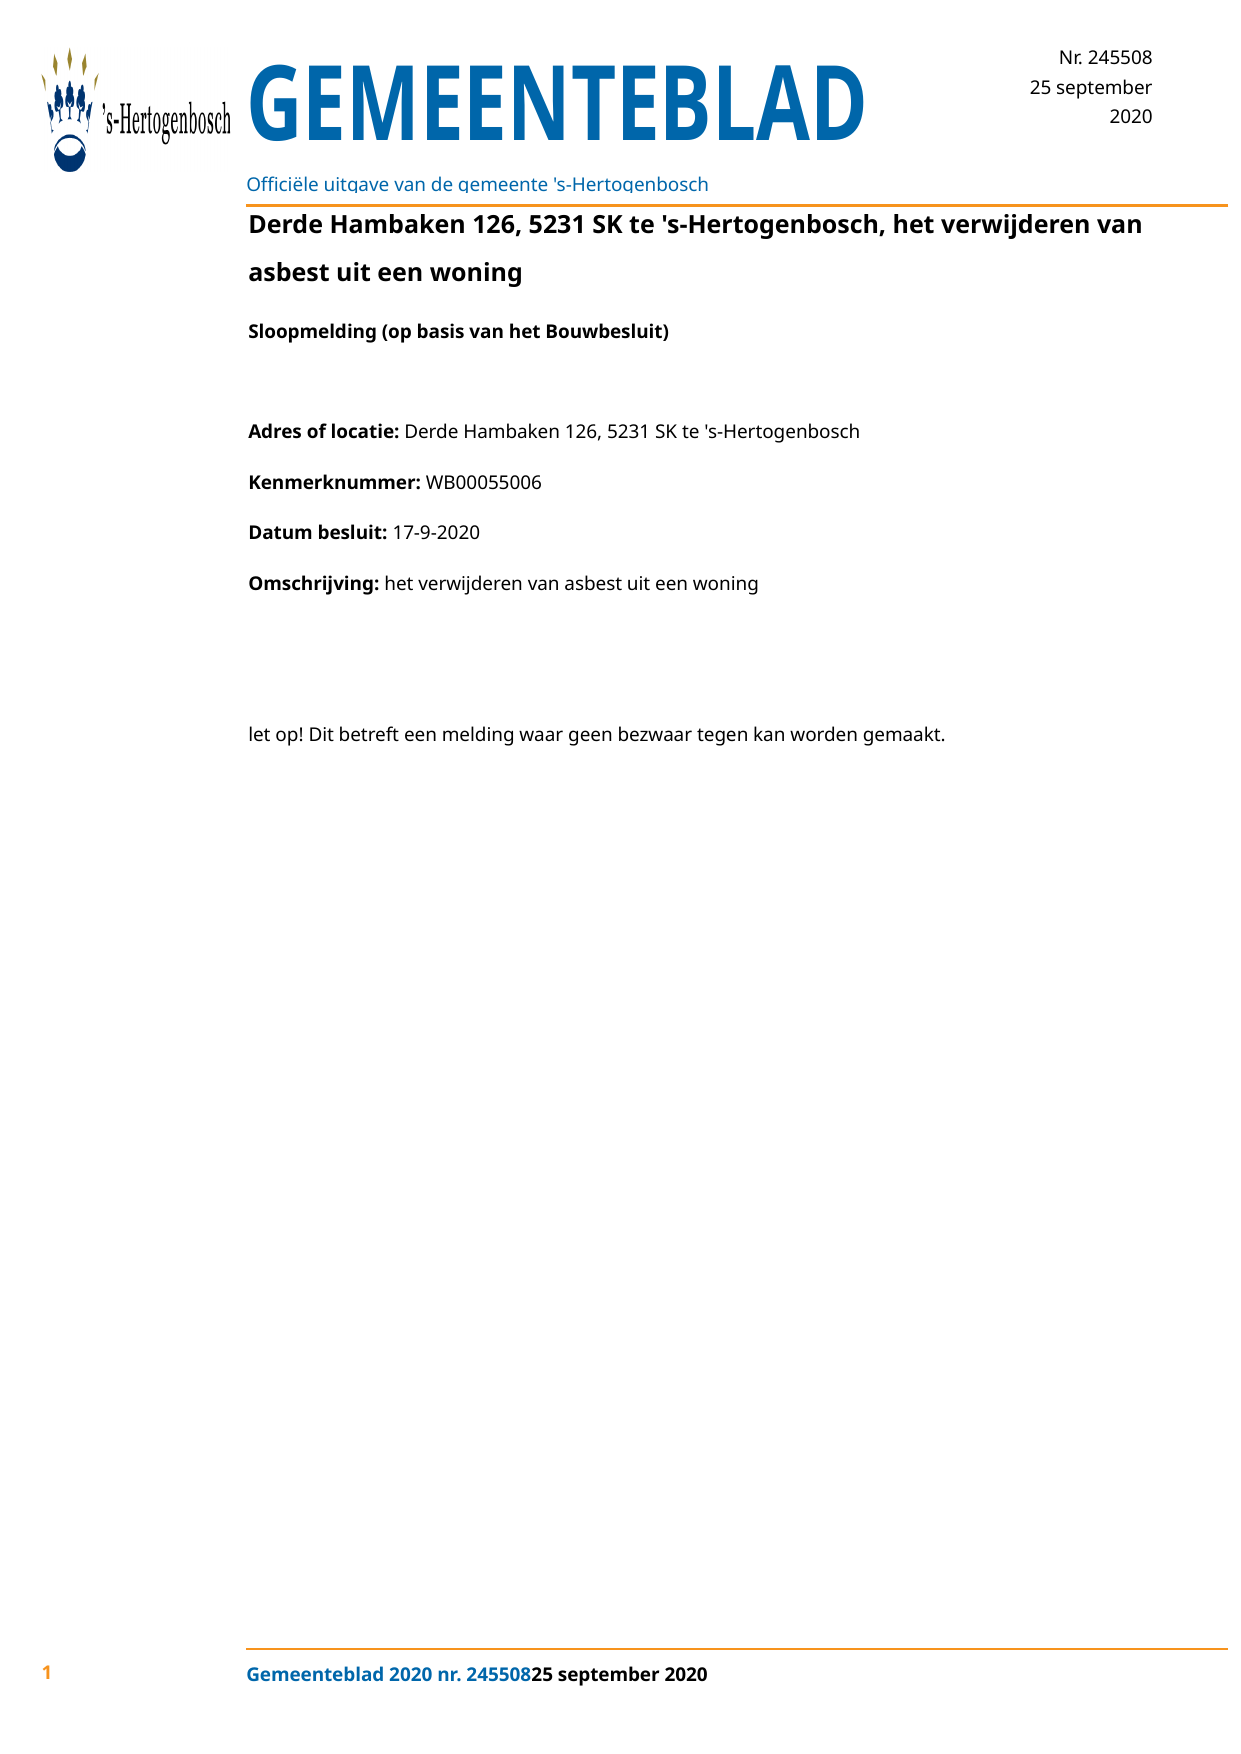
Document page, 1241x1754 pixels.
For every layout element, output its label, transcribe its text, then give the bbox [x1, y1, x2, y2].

text let op! Dit betreft een melding waar geen bezwaar tegen kan worden gemaakt. [248, 721, 1152, 747]
text Adres of locatie: Derde Hambaken 126, 5231 SK te 's-Hertogenbosch [248, 419, 1152, 444]
picture [41, 47, 231, 172]
text Derde Hambaken 126, 5231 SK te 's-Hertogenbosch, het verwijderen van asbest uit een woning [248, 207, 1152, 288]
text Datum besluit: 17-9-2020 [248, 519, 1152, 545]
text Kenmerknummer: WB00055006 [248, 469, 1152, 495]
text Sloopmelding (op basis van het Bouwbesluit) [248, 318, 1152, 344]
text Omschrijving: het verwijderen van asbest uit een woning [248, 570, 1152, 596]
